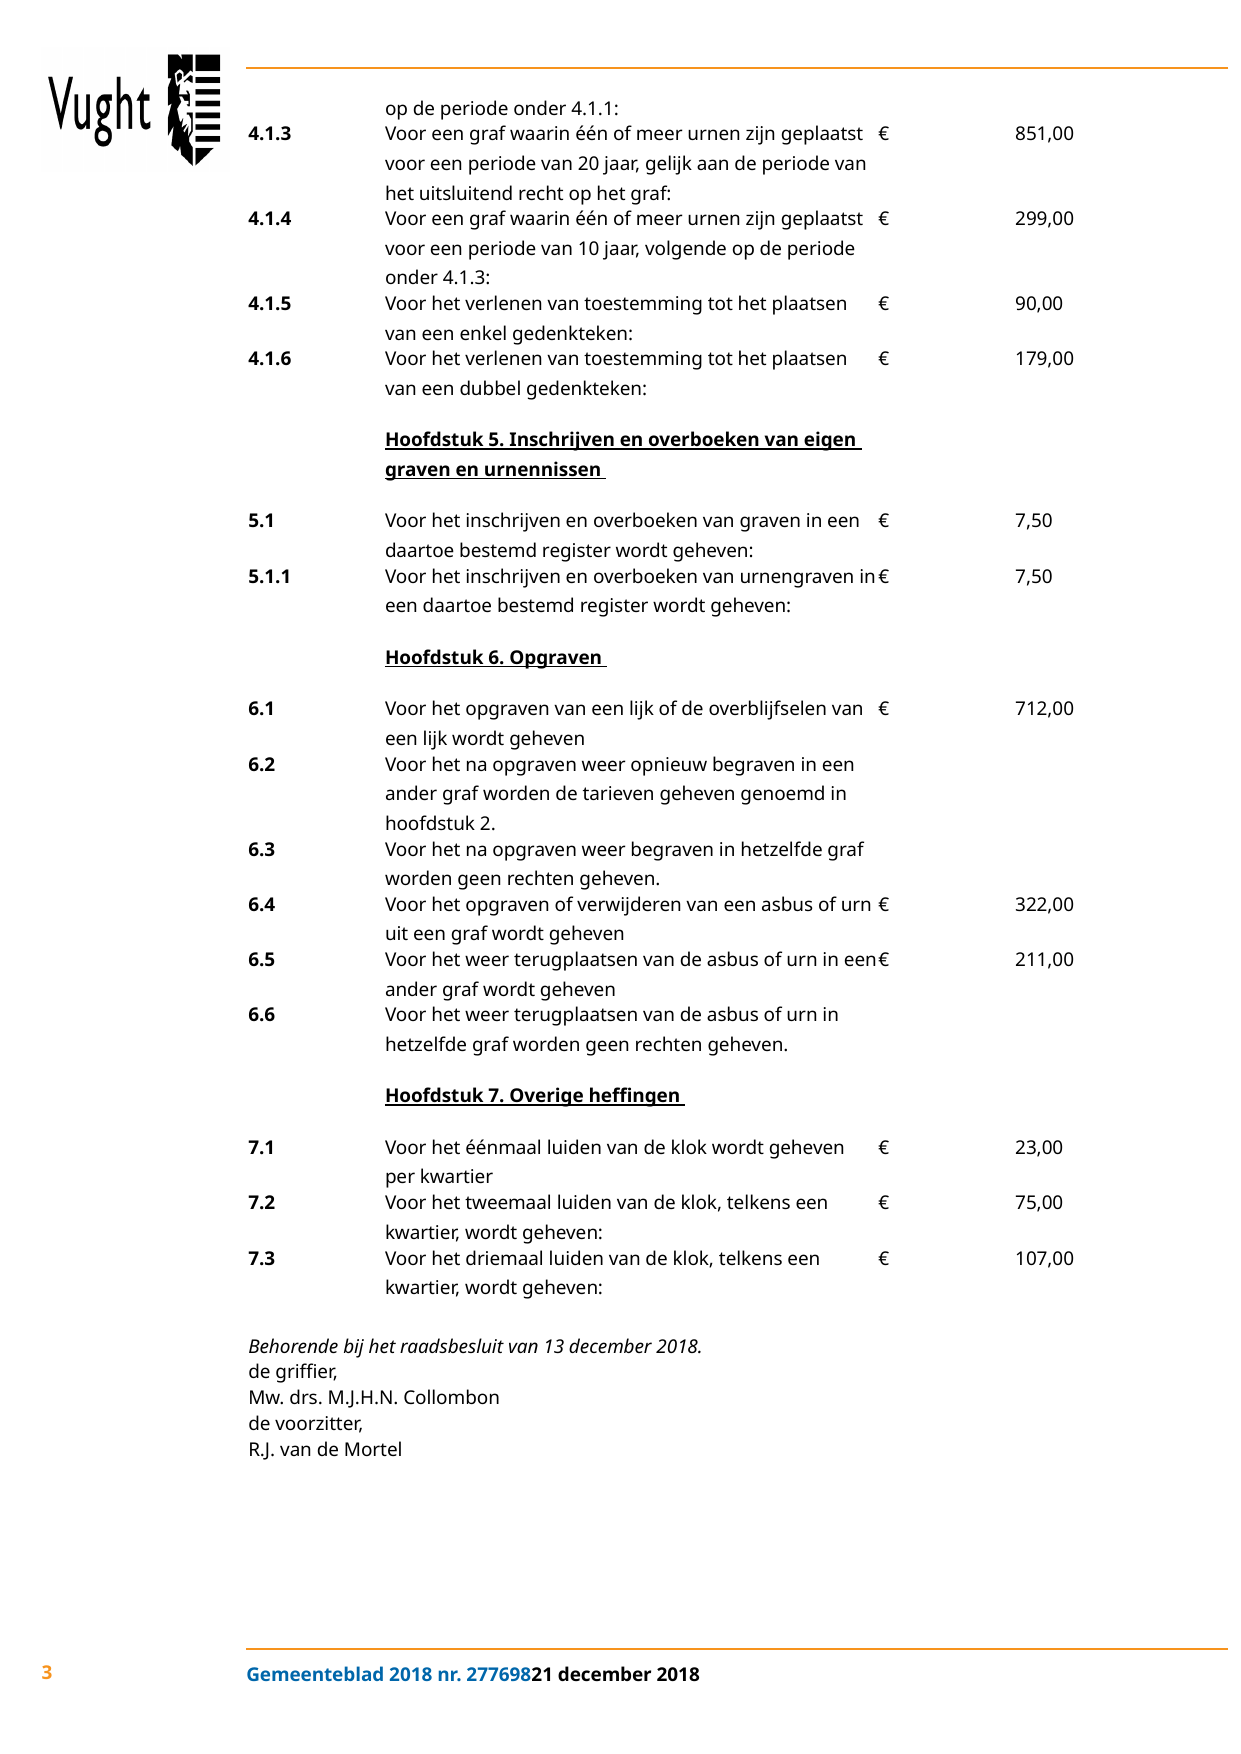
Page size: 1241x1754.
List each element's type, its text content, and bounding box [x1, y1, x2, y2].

table_cell [248, 670, 385, 696]
table_cell 7.1 [248, 1134, 385, 1189]
table_cell [878, 836, 1015, 891]
table_cell 712,00 [1015, 696, 1152, 751]
table_cell [878, 1057, 1015, 1083]
table_cell [878, 401, 1015, 427]
table_cell Voor het opgraven van een lijk of de overblijfselen van een lijk wordt geheven [385, 696, 878, 751]
table_cell [1015, 836, 1152, 891]
table_cell 75,00 [1015, 1190, 1152, 1245]
table_cell [1015, 1083, 1152, 1108]
table_cell € [878, 508, 1015, 563]
table_cell 7,50 [1015, 563, 1152, 618]
table_cell [1015, 1109, 1152, 1134]
table_cell 4.1.6 [248, 346, 385, 401]
text R.J. van de Mortel [248, 1436, 1152, 1462]
table_cell 7.3 [248, 1245, 385, 1300]
table_cell 322,00 [1015, 891, 1152, 946]
table_cell € [878, 346, 1015, 401]
table_cell 7.2 [248, 1190, 385, 1245]
table_cell 4.1.3 [248, 121, 385, 205]
table_cell € [878, 205, 1015, 290]
table_cell [1015, 644, 1152, 670]
table_cell [248, 1057, 385, 1083]
table_cell 23,00 [1015, 1134, 1152, 1189]
table_cell [1015, 670, 1152, 696]
table_cell [385, 618, 878, 644]
table_cell [248, 618, 385, 644]
table_cell [248, 482, 385, 508]
table_cell Voor het éénmaal luiden van de klok wordt geheven per kwartier [385, 1134, 878, 1189]
table_cell Voor een graf waarin één of meer urnen zijn geplaatst voor een periode van 20 jaar, gelijk aan de periode van het uitsluitend recht op het graf: [385, 121, 878, 205]
table_cell [1015, 482, 1152, 508]
table_cell [878, 618, 1015, 644]
table_cell Voor een graf waarin één of meer urnen zijn geplaatst voor een periode van 10 jaar, volgende op de periode onder 4.1.3: [385, 205, 878, 290]
table_cell Voor het na opgraven weer opnieuw begraven in een ander graf worden de tarieven geheven genoemd in hoofdstuk 2. [385, 751, 878, 836]
table_cell Voor het opgraven of verwijderen van een asbus of urn uit een graf wordt geheven [385, 891, 878, 946]
table_cell [1015, 1002, 1152, 1057]
table_cell Hoofdstuk 6. Opgraven [385, 644, 878, 670]
table_cell [385, 1109, 878, 1134]
table_cell [878, 1083, 1015, 1108]
table_cell [1015, 618, 1152, 644]
table_cell 90,00 [1015, 290, 1152, 346]
table_cell Voor het weer terugplaatsen van de asbus of urn in een ander graf wordt geheven [385, 946, 878, 1002]
table_cell 5.1 [248, 508, 385, 563]
table_cell Voor het inschrijven en overboeken van urnengraven in een daartoe bestemd register wordt geheven: [385, 563, 878, 618]
table_cell [1015, 95, 1152, 121]
picture [41, 47, 231, 172]
table_cell 4.1.4 [248, 205, 385, 290]
table_cell [385, 482, 878, 508]
table_cell € [878, 1190, 1015, 1245]
table_cell 6.2 [248, 751, 385, 836]
table_cell [878, 427, 1015, 482]
text de griffier, [248, 1359, 1152, 1384]
table_cell [248, 427, 385, 482]
table_cell € [878, 563, 1015, 618]
table_cell [385, 401, 878, 427]
table_cell [1015, 751, 1152, 836]
table_cell Voor het na opgraven weer begraven in hetzelfde graf worden geen rechten geheven. [385, 836, 878, 891]
table_cell 211,00 [1015, 946, 1152, 1002]
table_cell € [878, 946, 1015, 1002]
table_cell Hoofdstuk 7. Overige heffingen [385, 1083, 878, 1108]
table_cell 5.1.1 [248, 563, 385, 618]
table_cell Voor het weer terugplaatsen van de asbus of urn in hetzelfde graf worden geen rechten geheven. [385, 1002, 878, 1057]
table_cell [878, 482, 1015, 508]
table_cell Voor het inschrijven en overboeken van graven in een daartoe bestemd register wordt geheven: [385, 508, 878, 563]
table_cell [248, 401, 385, 427]
table_cell [878, 1109, 1015, 1134]
table_cell [1015, 1057, 1152, 1083]
table_cell € [878, 1134, 1015, 1189]
table_cell € [878, 121, 1015, 205]
table_cell 6.4 [248, 891, 385, 946]
table_cell 4.1.5 [248, 290, 385, 346]
table_cell 851,00 [1015, 121, 1152, 205]
table_cell 107,00 [1015, 1245, 1152, 1300]
table_cell [1015, 401, 1152, 427]
text de voorzitter, [248, 1410, 1152, 1436]
table_cell [878, 95, 1015, 121]
table_cell Voor het tweemaal luiden van de klok, telkens een kwartier, wordt geheven: [385, 1190, 878, 1245]
table_cell [248, 95, 385, 121]
table_cell [385, 1057, 878, 1083]
table_cell € [878, 290, 1015, 346]
table_cell € [878, 891, 1015, 946]
table_cell 6.3 [248, 836, 385, 891]
table_cell [878, 670, 1015, 696]
table_cell 6.1 [248, 696, 385, 751]
table_cell [248, 1083, 385, 1108]
table_cell € [878, 696, 1015, 751]
table_cell Hoofdstuk 5. Inschrijven en overboeken van eigen graven en urnennissen [385, 427, 878, 482]
table_cell Voor het verlenen van toestemming tot het plaatsen van een dubbel gedenkteken: [385, 346, 878, 401]
table_cell 7,50 [1015, 508, 1152, 563]
table_cell [1015, 427, 1152, 482]
table_cell [385, 670, 878, 696]
table_cell [878, 644, 1015, 670]
table_cell [248, 1109, 385, 1134]
table_cell 179,00 [1015, 346, 1152, 401]
table_cell [878, 1002, 1015, 1057]
table_cell [248, 644, 385, 670]
table_cell Voor het verlenen van toestemming tot het plaatsen van een enkel gedenkteken: [385, 290, 878, 346]
text Behorende bij het raadsbesluit van 13 december 2018. [248, 1333, 1152, 1359]
table_cell op de periode onder 4.1.1: [385, 95, 878, 121]
text Mw. drs. M.J.H.N. Collombon [248, 1384, 1152, 1410]
table_cell 299,00 [1015, 205, 1152, 290]
table_cell 6.5 [248, 946, 385, 1002]
table_cell € [878, 1245, 1015, 1300]
table_cell [878, 751, 1015, 836]
table_cell Voor het driemaal luiden van de klok, telkens een kwartier, wordt geheven: [385, 1245, 878, 1300]
table_cell 6.6 [248, 1002, 385, 1057]
